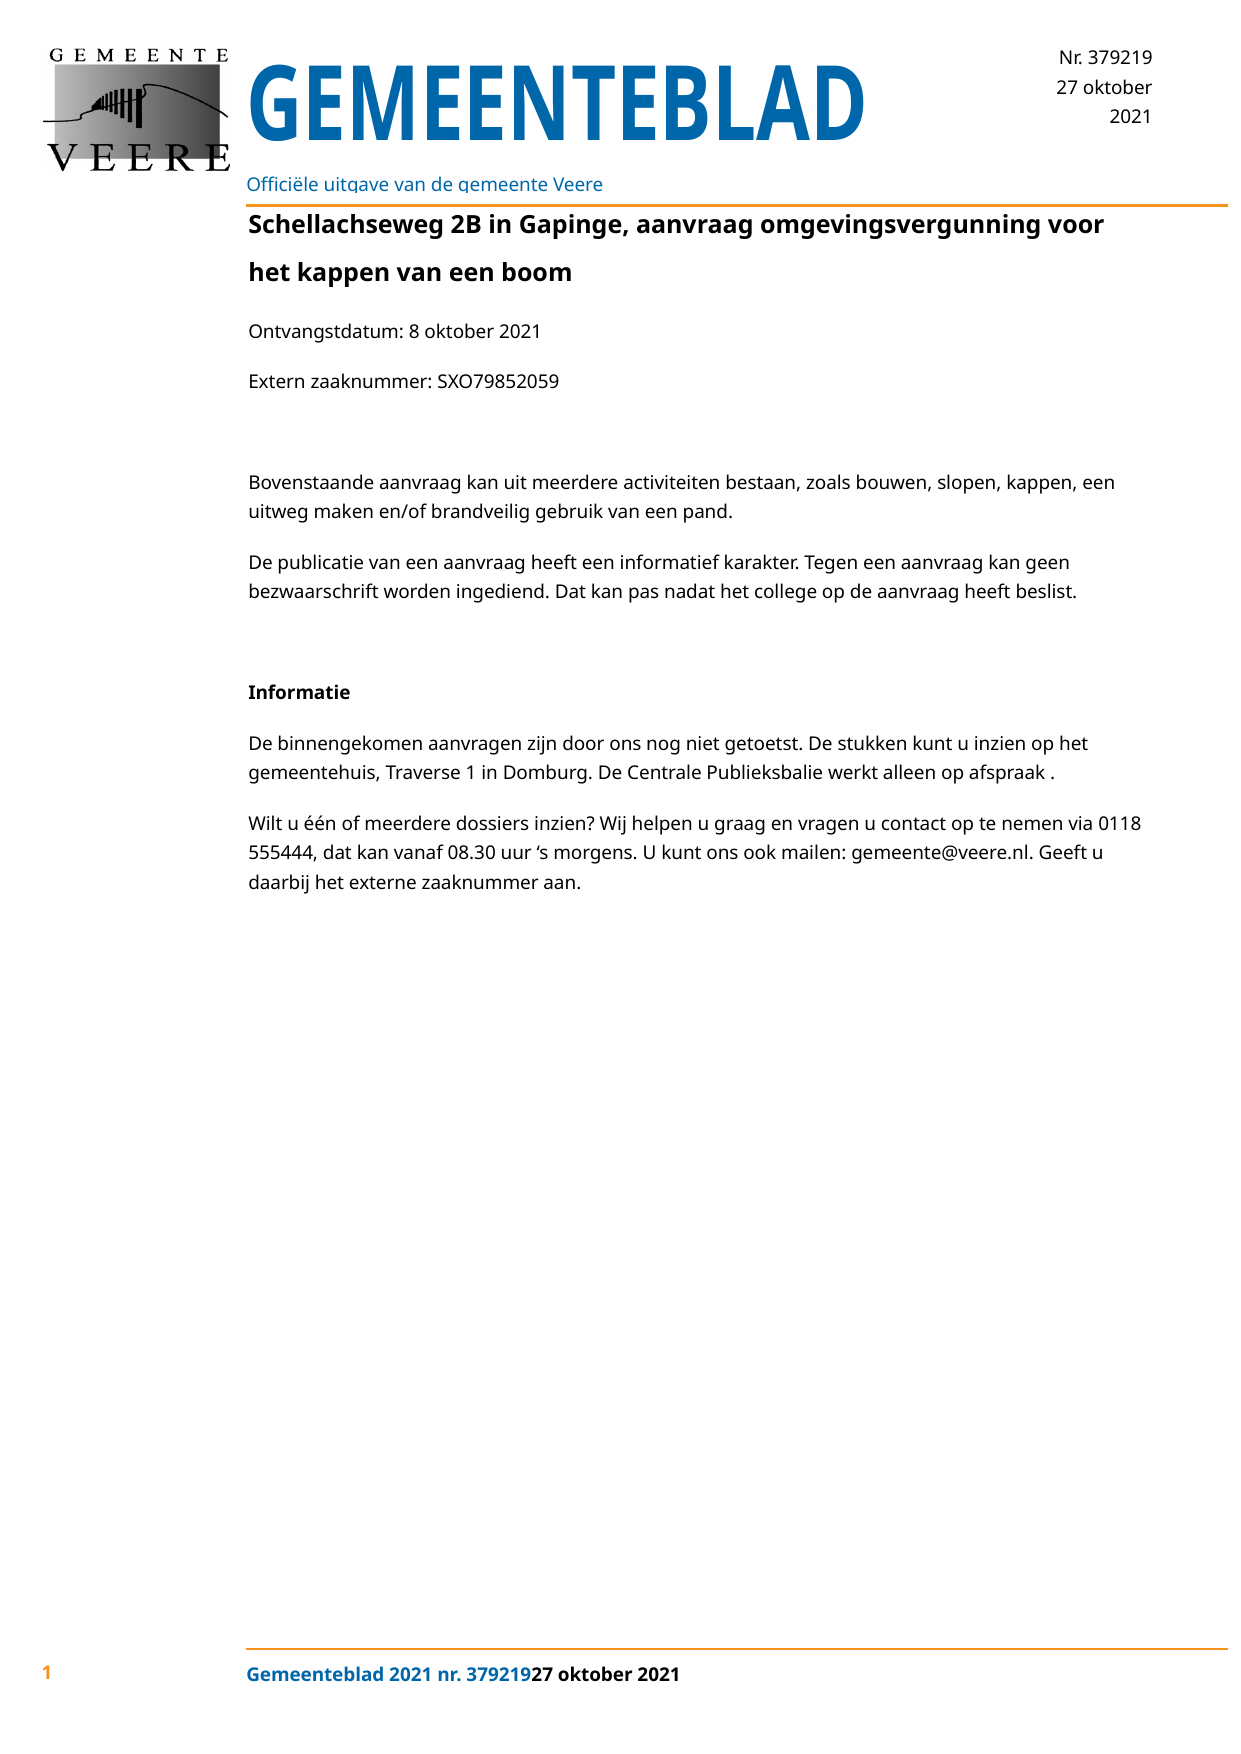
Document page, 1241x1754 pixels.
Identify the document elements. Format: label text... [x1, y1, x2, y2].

picture [41, 47, 231, 172]
text Informatie [248, 679, 1152, 705]
text Wilt u één of meerdere dossiers inzien? Wij helpen u graag en vragen u contact op te nemen via 0118 555444, dat kan vanaf 08.30 uur ‘s morgens. U kunt ons ook mailen: gemeente@veere.nl. Geeft u daarbij het externe zaaknummer aan. [248, 810, 1152, 895]
text Bovenstaande aanvraag kan uit meerdere activiteiten bestaan, zoals bouwen, slopen, kappen, een uitweg maken en/of brandveilig gebruik van een pand. [248, 469, 1152, 524]
text Schellachseweg 2B in Gapinge, aanvraag omgevingsvergunning voor het kappen van een boom [248, 207, 1152, 288]
text De publicatie van een aanvraag heeft een informatief karakter. Tegen een aanvraag kan geen bezwaarschrift worden ingediend. Dat kan pas nadat het college op de aanvraag heeft beslist. [248, 549, 1152, 604]
text Extern zaaknummer: SXO79852059 [248, 368, 1152, 394]
text De binnengekomen aanvragen zijn door ons nog niet getoetst. De stukken kunt u inzien op het gemeentehuis, Traverse 1 in Domburg. De Centrale Publieksbalie werkt alleen op afspraak . [248, 730, 1152, 785]
text Ontvangstdatum: 8 oktober 2021 [248, 318, 1152, 344]
